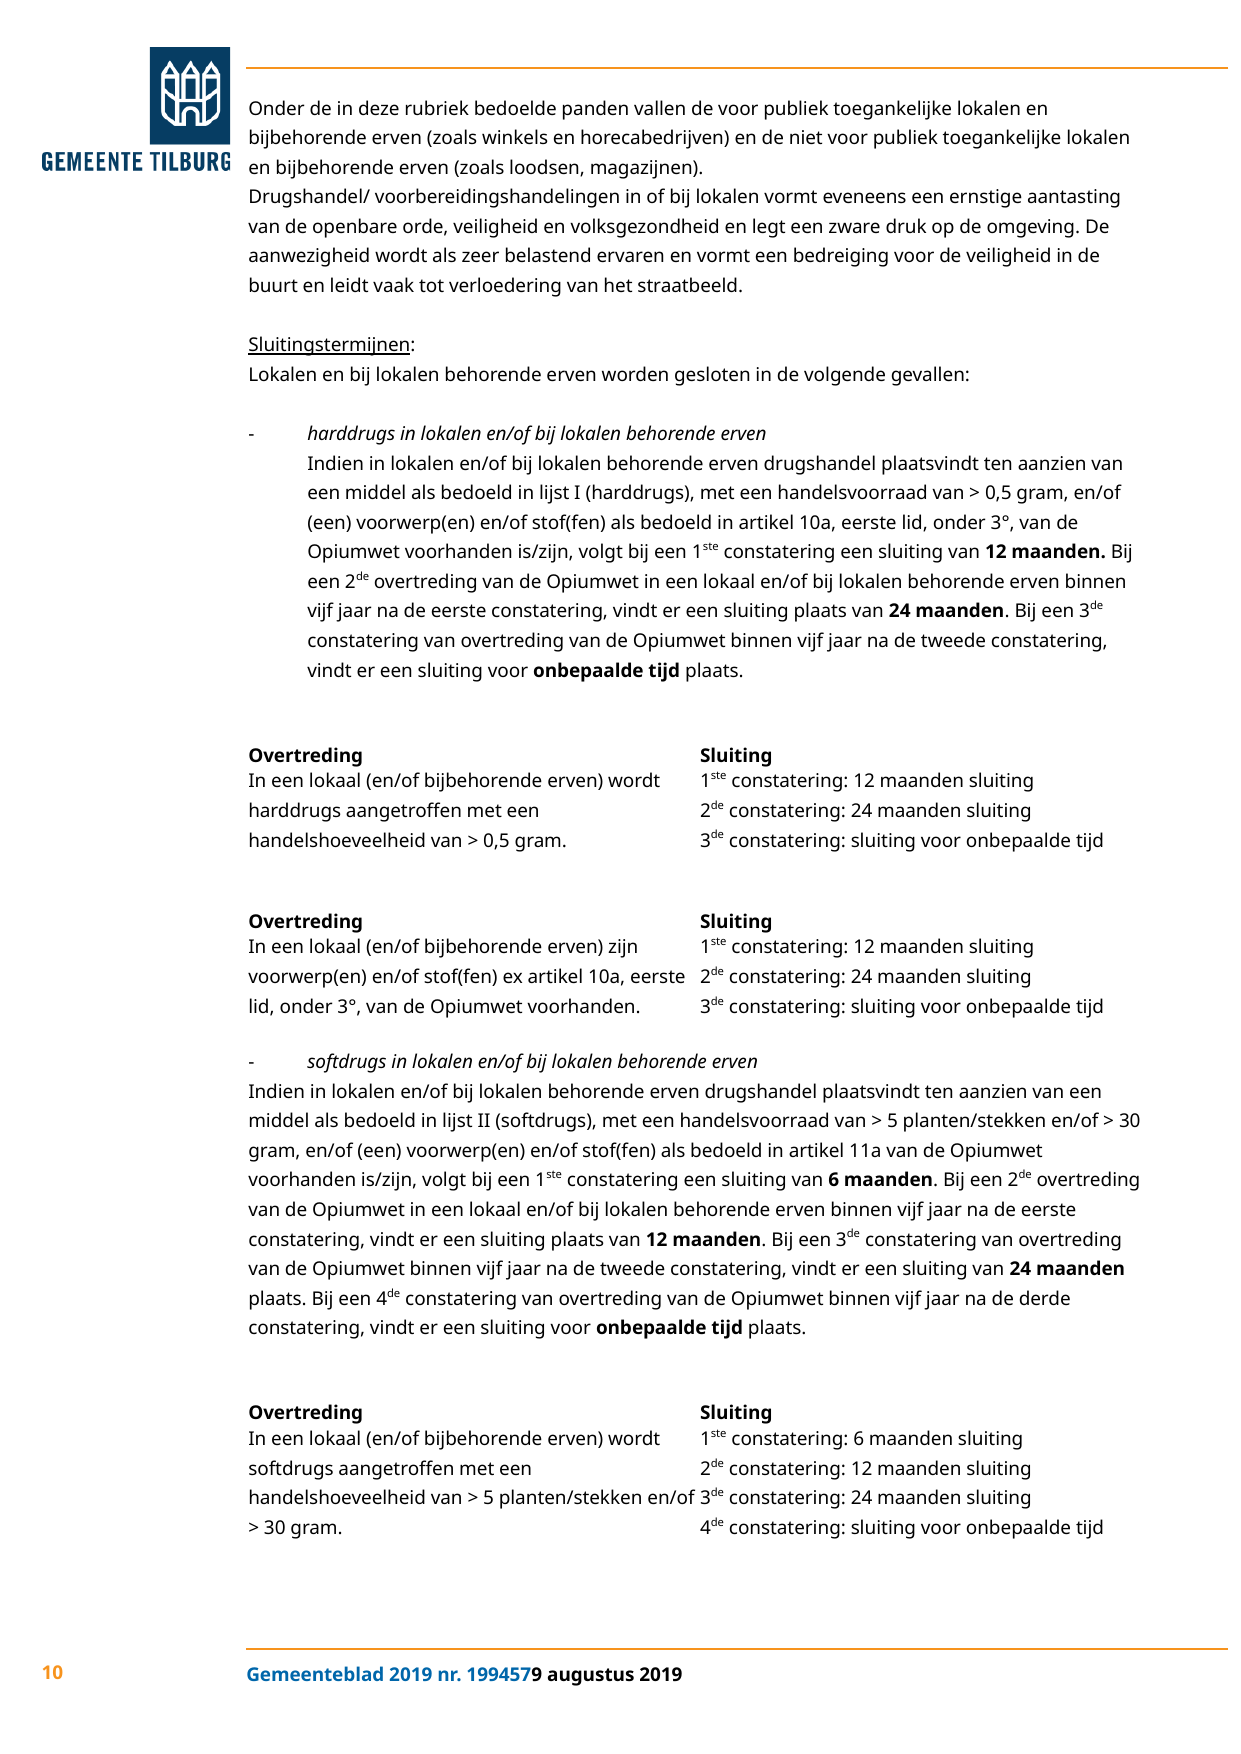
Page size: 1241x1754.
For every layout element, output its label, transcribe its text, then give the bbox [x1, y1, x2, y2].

table_cell In een lokaal (en/of bijbehorende erven) zijn voorwerp(en) en/of stof(fen) ex artikel 10a, eerste lid, onder 3°, van de Opiumwet voorhanden. [248, 934, 700, 1019]
table_header Overtreding [248, 1400, 700, 1425]
text Lokalen en bij lokalen behorende erven worden gesloten in de volgende gevallen: [248, 361, 1152, 387]
table_header Overtreding [248, 742, 700, 768]
picture [41, 47, 231, 172]
list harddrugs in lokalen en/of bij lokalen behorende erven [248, 420, 1152, 446]
table_cell In een lokaal (en/of bijbehorende erven) wordt softdrugs aangetroffen met een handelshoeveelheid van > 5 planten/stekken en/of > 30 gram. [248, 1425, 700, 1540]
table_header Overtreding [248, 908, 700, 934]
text Onder de in deze rubriek bedoelde panden vallen de voor publiek toegankelijke lokalen en bijbehorende erven (zoals winkels en horecabedrijven) en de niet voor publiek toegankelijke lokalen en bijbehorende erven (zoals loodsen, magazijnen). [248, 95, 1152, 180]
table_header Sluiting [700, 908, 1152, 934]
text Indien in lokalen en/of bij lokalen behorende erven drugshandel plaatsvindt ten aanzien van een middel als bedoeld in lijst II (softdrugs), met een handelsvoorraad van > 5 planten/stekken en/of > 30 gram, en/of (een) voorwerp(en) en/of stof(fen) als bedoeld in artikel 11a van de Opiumwet voorhanden is/zijn, volgt bij een 1ste constatering een sluiting van 6 maanden. Bij een 2de overtreding van de Opiumwet in een lokaal en/of bij lokalen behorende erven binnen vijf jaar na de eerste constatering, vindt er een sluiting plaats van 12 maanden. Bij een 3de constatering van overtreding van de Opiumwet binnen vijf jaar na de tweede constatering, vindt er een sluiting van 24 maanden plaats. Bij een 4de constatering van overtreding van de Opiumwet binnen vijf jaar na de derde constatering, vindt er een sluiting voor onbepaalde tijd plaats. [248, 1078, 1152, 1340]
table_cell In een lokaal (en/of bijbehorende erven) wordt harddrugs aangetroffen met een handelshoeveelheid van > 0,5 gram. [248, 768, 700, 852]
table_header Sluiting [700, 1400, 1152, 1425]
table_cell 1ste constatering: 12 maanden sluiting 2de constatering: 24 maanden sluiting 3de constatering: sluiting voor onbepaalde tijd [700, 934, 1152, 1019]
table_header Sluiting [700, 742, 1152, 768]
text Sluitingstermijnen: [248, 331, 1152, 357]
table_cell 1ste constatering: 6 maanden sluiting 2de constatering: 12 maanden sluiting 3de constatering: 24 maanden sluiting 4de constatering: sluiting voor onbepaalde tijd [700, 1425, 1152, 1540]
text Drugshandel/ voorbereidingshandelingen in of bij lokalen vormt eveneens een ernstige aantasting van de openbare orde, veiligheid en volksgezondheid en legt een zware druk op de omgeving. De aanwezigheid wordt als zeer belastend ervaren en vormt een bedreiging voor de veiligheid in de buurt en leidt vaak tot verloedering van het straatbeeld. [248, 183, 1152, 298]
list softdrugs in lokalen en/of bij lokalen behorende erven [248, 1048, 1152, 1074]
list Indien in lokalen en/of bij lokalen behorende erven drugshandel plaatsvindt ten aanzien van een middel als bedoeld in lijst I (harddrugs), met een handelsvoorraad van > 0,5 gram, en/of (een) voorwerp(en) en/of stof(fen) als bedoeld in artikel 10a, eerste lid, onder 3°, van de Opiumwet voorhanden is/zijn, volgt bij een 1ste constatering een sluiting van 12 maanden. Bij een 2de overtreding van de Opiumwet in een lokaal en/of bij lokalen behorende erven binnen vijf jaar na de eerste constatering, vindt er een sluiting plaats van 24 maanden. Bij een 3de constatering van overtreding van de Opiumwet binnen vijf jaar na de tweede constatering, vindt er een sluiting voor onbepaalde tijd plaats. [248, 450, 1152, 683]
table_cell 1ste constatering: 12 maanden sluiting 2de constatering: 24 maanden sluiting 3de constatering: sluiting voor onbepaalde tijd [700, 768, 1152, 852]
